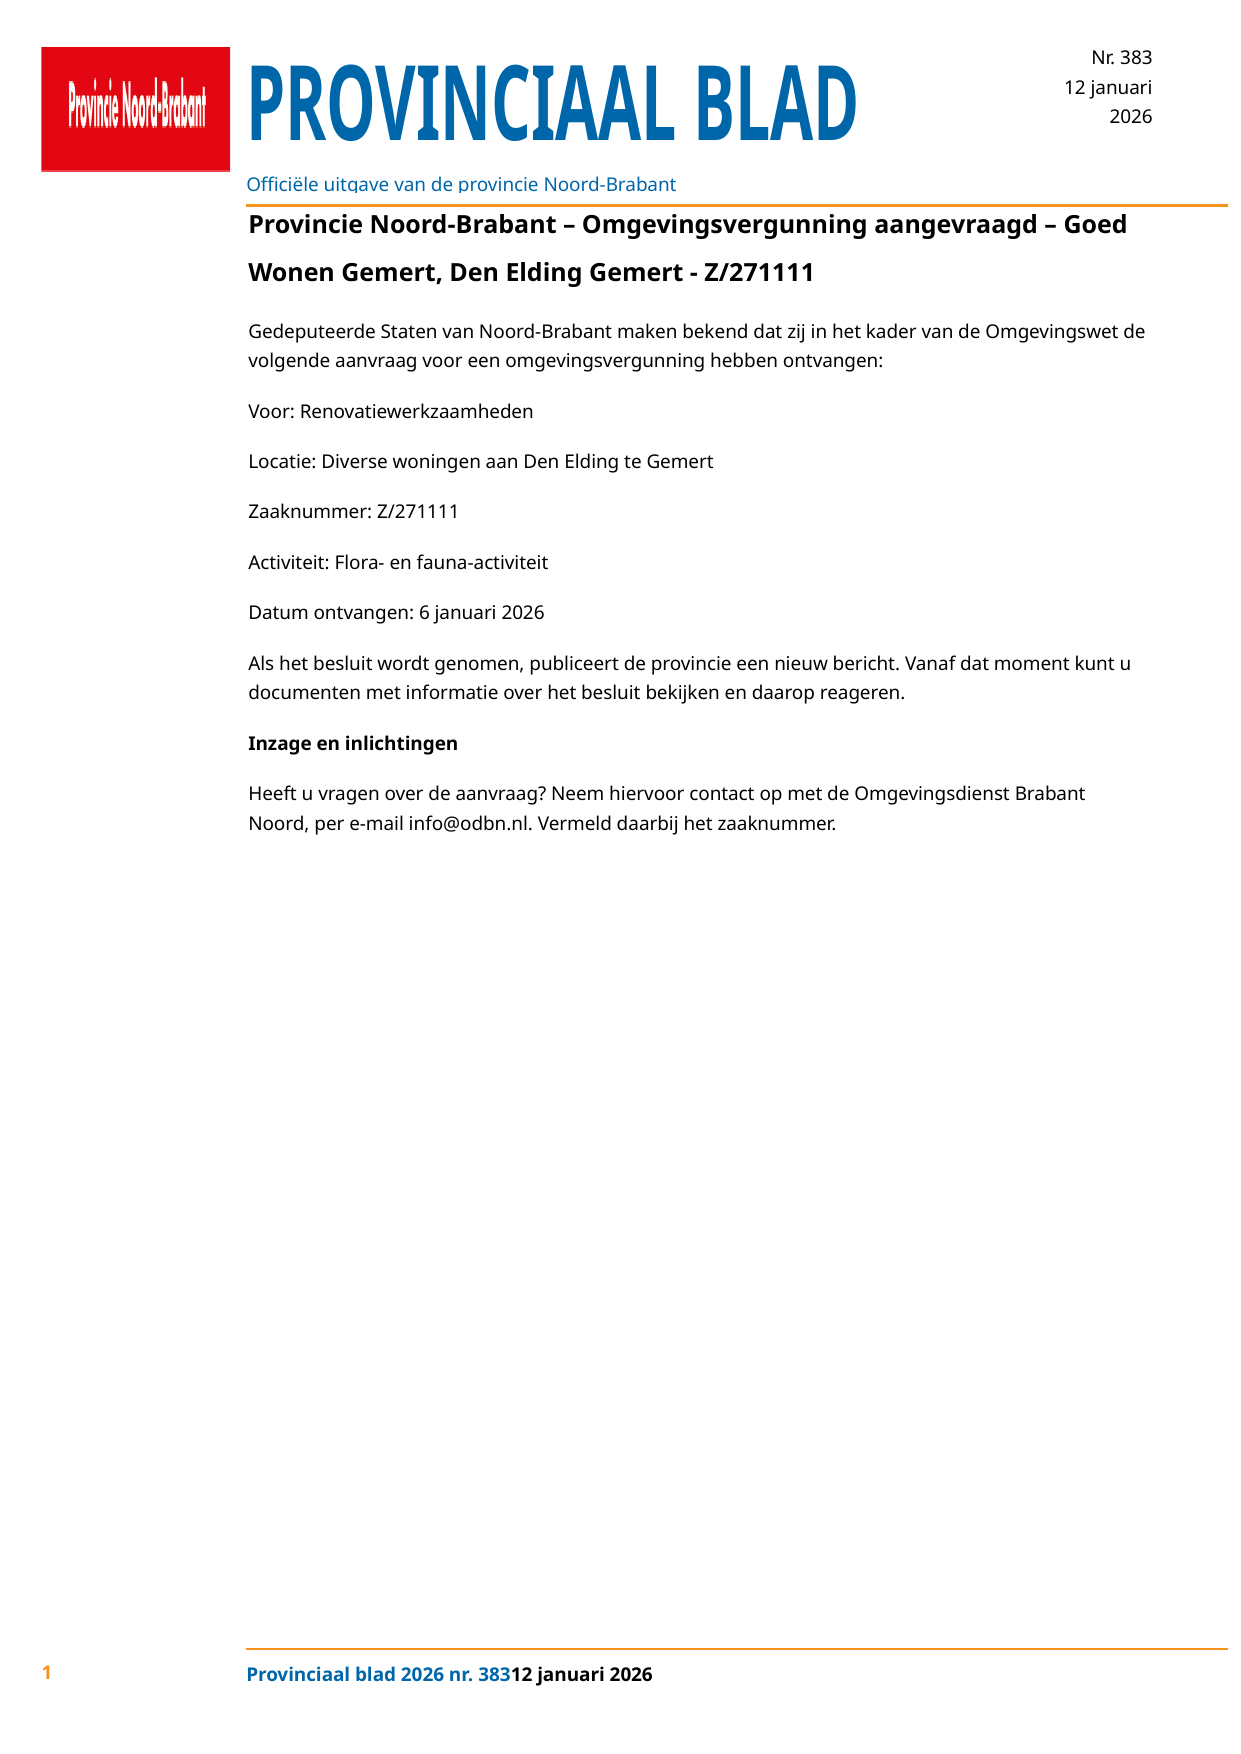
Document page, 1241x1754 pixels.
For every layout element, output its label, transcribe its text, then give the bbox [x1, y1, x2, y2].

text Datum ontvangen: 6 januari 2026 [248, 599, 1152, 625]
text Activiteit: Flora- en fauna-activiteit [248, 549, 1152, 575]
text Heeft u vragen over de aanvraag? Neem hiervoor contact op met de Omgevingsdienst Brabant Noord, per e-mail info@odbn.nl. Vermeld daarbij het zaaknummer. [248, 780, 1152, 836]
text Provincie Noord-Brabant – Omgevingsvergunning aangevraagd – Goed Wonen Gemert, Den Elding Gemert - Z/271111 [248, 207, 1152, 288]
text Gedeputeerde Staten van Noord-Brabant maken bekend dat zij in het kader van de Omgevingswet de volgende aanvraag voor een omgevingsvergunning hebben ontvangen: [248, 318, 1152, 373]
text Inzage en inlichtingen [248, 730, 1152, 756]
text Als het besluit wordt genomen, publiceert de provincie een nieuw bericht. Vanaf dat moment kunt u documenten met informatie over het besluit bekijken en daarop reageren. [248, 650, 1152, 705]
text Voor: Renovatiewerkzaamheden [248, 398, 1152, 424]
text Locatie: Diverse woningen aan Den Elding te Gemert [248, 448, 1152, 474]
text Zaaknummer: Z/271111 [248, 499, 1152, 524]
picture [41, 47, 231, 172]
